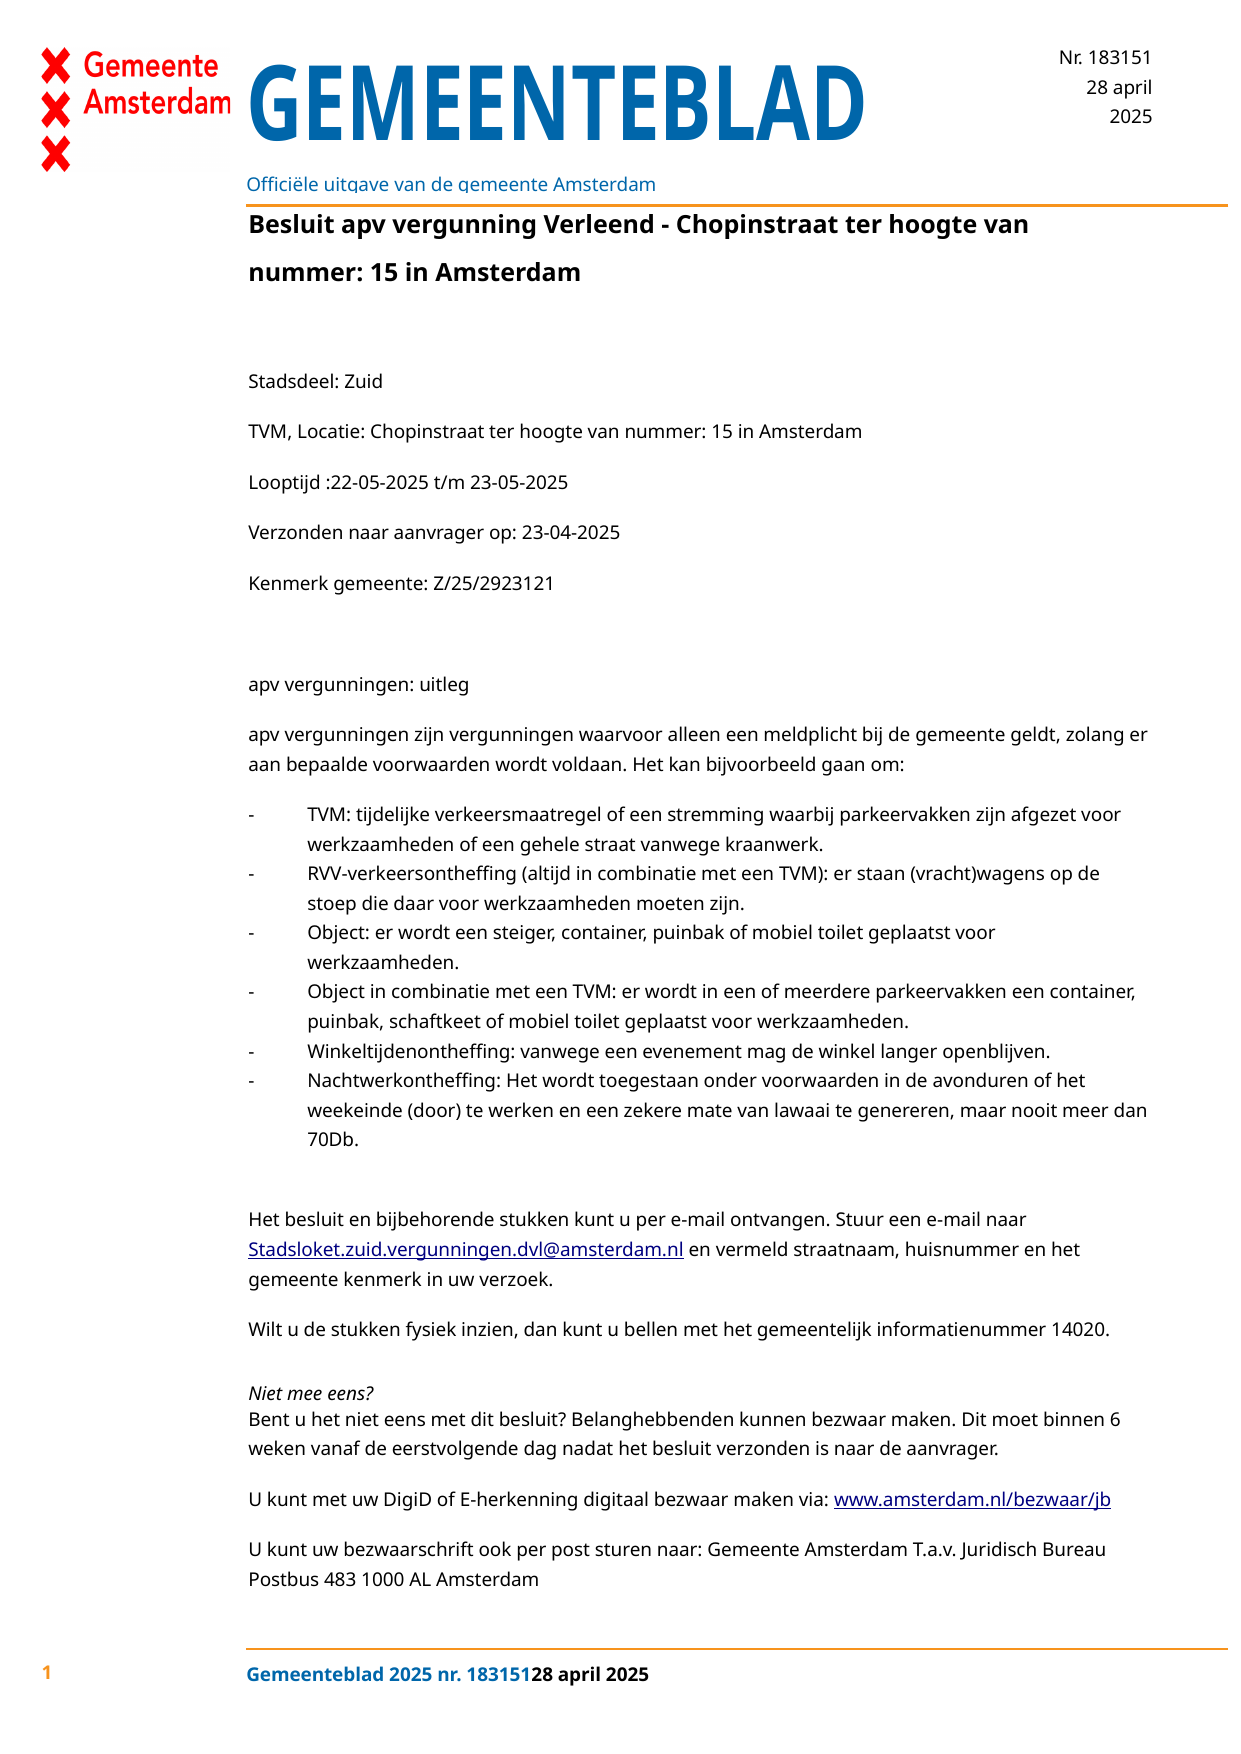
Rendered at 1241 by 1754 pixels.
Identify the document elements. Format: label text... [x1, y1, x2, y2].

text Verzonden naar aanvrager op: 23-04-2025 [248, 519, 1152, 545]
list Object: er wordt een steiger, container, puinbak of mobiel toilet geplaatst voor werkzaamheden. [248, 919, 1152, 975]
text U kunt met uw DigiD of E-herkenning digitaal bezwaar maken via: www.amsterdam.nl/bezwaar/jb [248, 1486, 1152, 1512]
text Wilt u de stukken fysiek inzien, dan kunt u bellen met het gemeentelijk informatienummer 14020. [248, 1316, 1152, 1342]
text TVM, Locatie: Chopinstraat ter hoogte van nummer: 15 in Amsterdam [248, 419, 1152, 444]
list TVM: tijdelijke verkeersmaatregel of een stremming waarbij parkeervakken zijn afgezet voor werkzaamheden of een gehele straat vanwege kraanwerk. [248, 801, 1152, 857]
text Niet mee eens? [248, 1380, 1152, 1406]
list Object in combinatie met een TVM: er wordt in een of meerdere parkeervakken een container, puinbak, schaftkeet of mobiel toilet geplaatst voor werkzaamheden. [248, 979, 1152, 1034]
list Nachtwerkontheffing: Het wordt toegestaan onder voorwaarden in de avonduren of het weekeinde (door) te werken en een zekere mate van lawaai te genereren, maar nooit meer dan 70Db. [248, 1067, 1152, 1152]
text Looptijd :22-05-2025 t/m 23-05-2025 [248, 469, 1152, 495]
text Bent u het niet eens met dit besluit? Belanghebbenden kunnen bezwaar maken. Dit moet binnen 6 weken vanaf de eerstvolgende dag nadat het besluit verzonden is naar de aanvrager. [248, 1406, 1152, 1461]
text U kunt uw bezwaarschrift ook per post sturen naar: Gemeente Amsterdam T.a.v. Juridisch Bureau Postbus 483 1000 AL Amsterdam [248, 1536, 1152, 1592]
picture [41, 47, 231, 172]
text Stadsdeel: Zuid [248, 368, 1152, 394]
text apv vergunningen: uitleg [248, 671, 1152, 697]
text Het besluit en bijbehorende stukken kunt u per e-mail ontvangen. Stuur een e-mail naar Stadsloket.zuid.vergunningen.dvl@amsterdam.nl en vermeld straatnaam, huisnummer en het gemeente kenmerk in uw verzoek. [248, 1207, 1152, 1292]
text apv vergunningen zijn vergunningen waarvoor alleen een meldplicht bij de gemeente geldt, zolang er aan bepaalde voorwaarden wordt voldaan. Het kan bijvoorbeeld gaan om: [248, 721, 1152, 777]
text Besluit apv vergunning Verleend - Chopinstraat ter hoogte van nummer: 15 in Amsterdam [248, 207, 1152, 288]
list RVV-verkeersontheffing (altijd in combinatie met een TVM): er staan (vracht)wagens op de stoep die daar voor werkzaamheden moeten zijn. [248, 860, 1152, 916]
list Winkeltijdenontheffing: vanwege een evenement mag de winkel langer openblijven. [248, 1038, 1152, 1064]
text Kenmerk gemeente: Z/25/2923121 [248, 570, 1152, 596]
